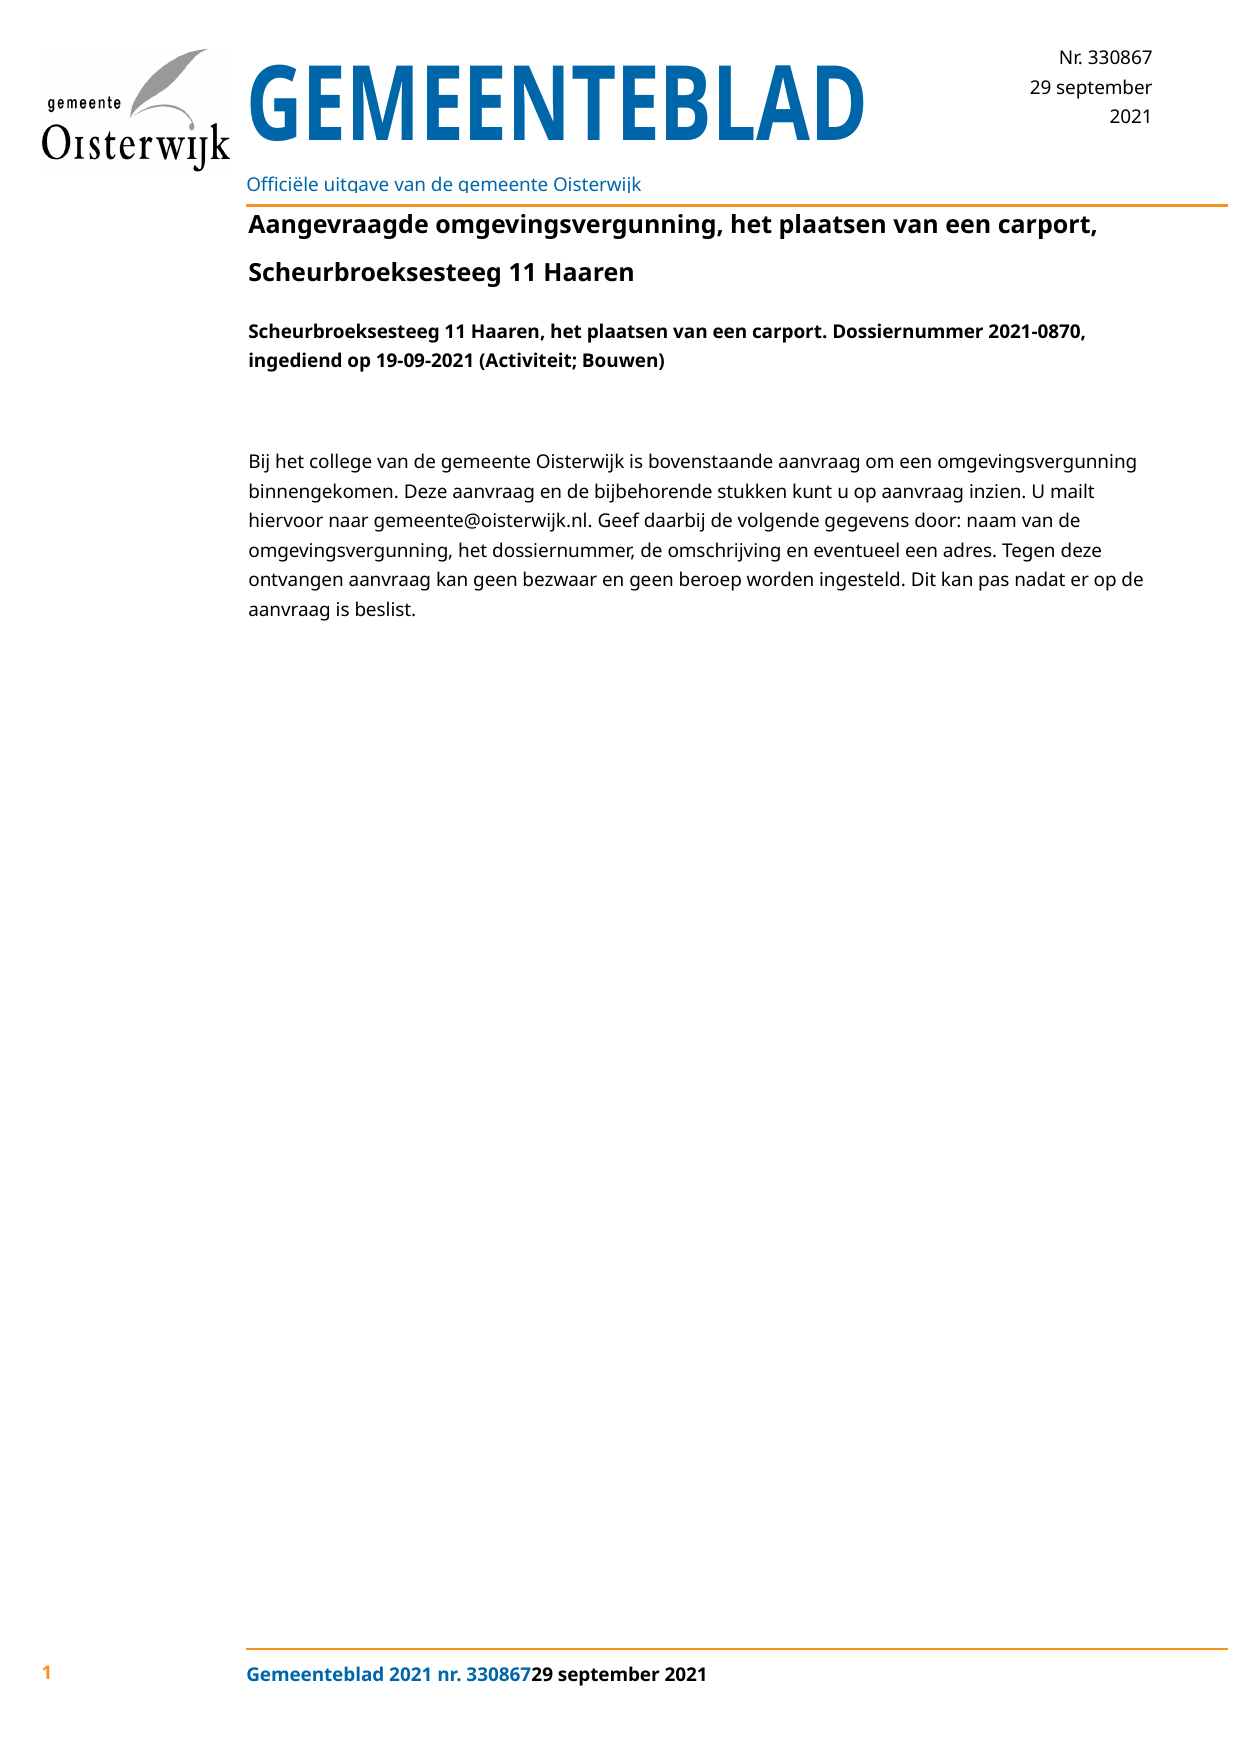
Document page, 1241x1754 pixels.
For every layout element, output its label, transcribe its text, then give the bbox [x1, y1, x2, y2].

text Aangevraagde omgevingsvergunning, het plaatsen van een carport, Scheurbroeksesteeg 11 Haaren [248, 207, 1152, 288]
text Scheurbroeksesteeg 11 Haaren, het plaatsen van een carport. Dossiernummer 2021-0870, ingediend op 19-09-2021 (Activiteit; Bouwen) [248, 318, 1152, 373]
picture [41, 47, 231, 172]
text Bij het college van de gemeente Oisterwijk is bovenstaande aanvraag om een omgevingsvergunning binnengekomen. Deze aanvraag en de bijbehorende stukken kunt u op aanvraag inzien. U mailt hiervoor naar gemeente@oisterwijk.nl. Geef daarbij de volgende gegevens door: naam van de omgevingsvergunning, het dossiernummer, de omschrijving en eventueel een adres. Tegen deze ontvangen aanvraag kan geen bezwaar en geen beroep worden ingesteld. Dit kan pas nadat er op de aanvraag is beslist. [248, 448, 1152, 622]
